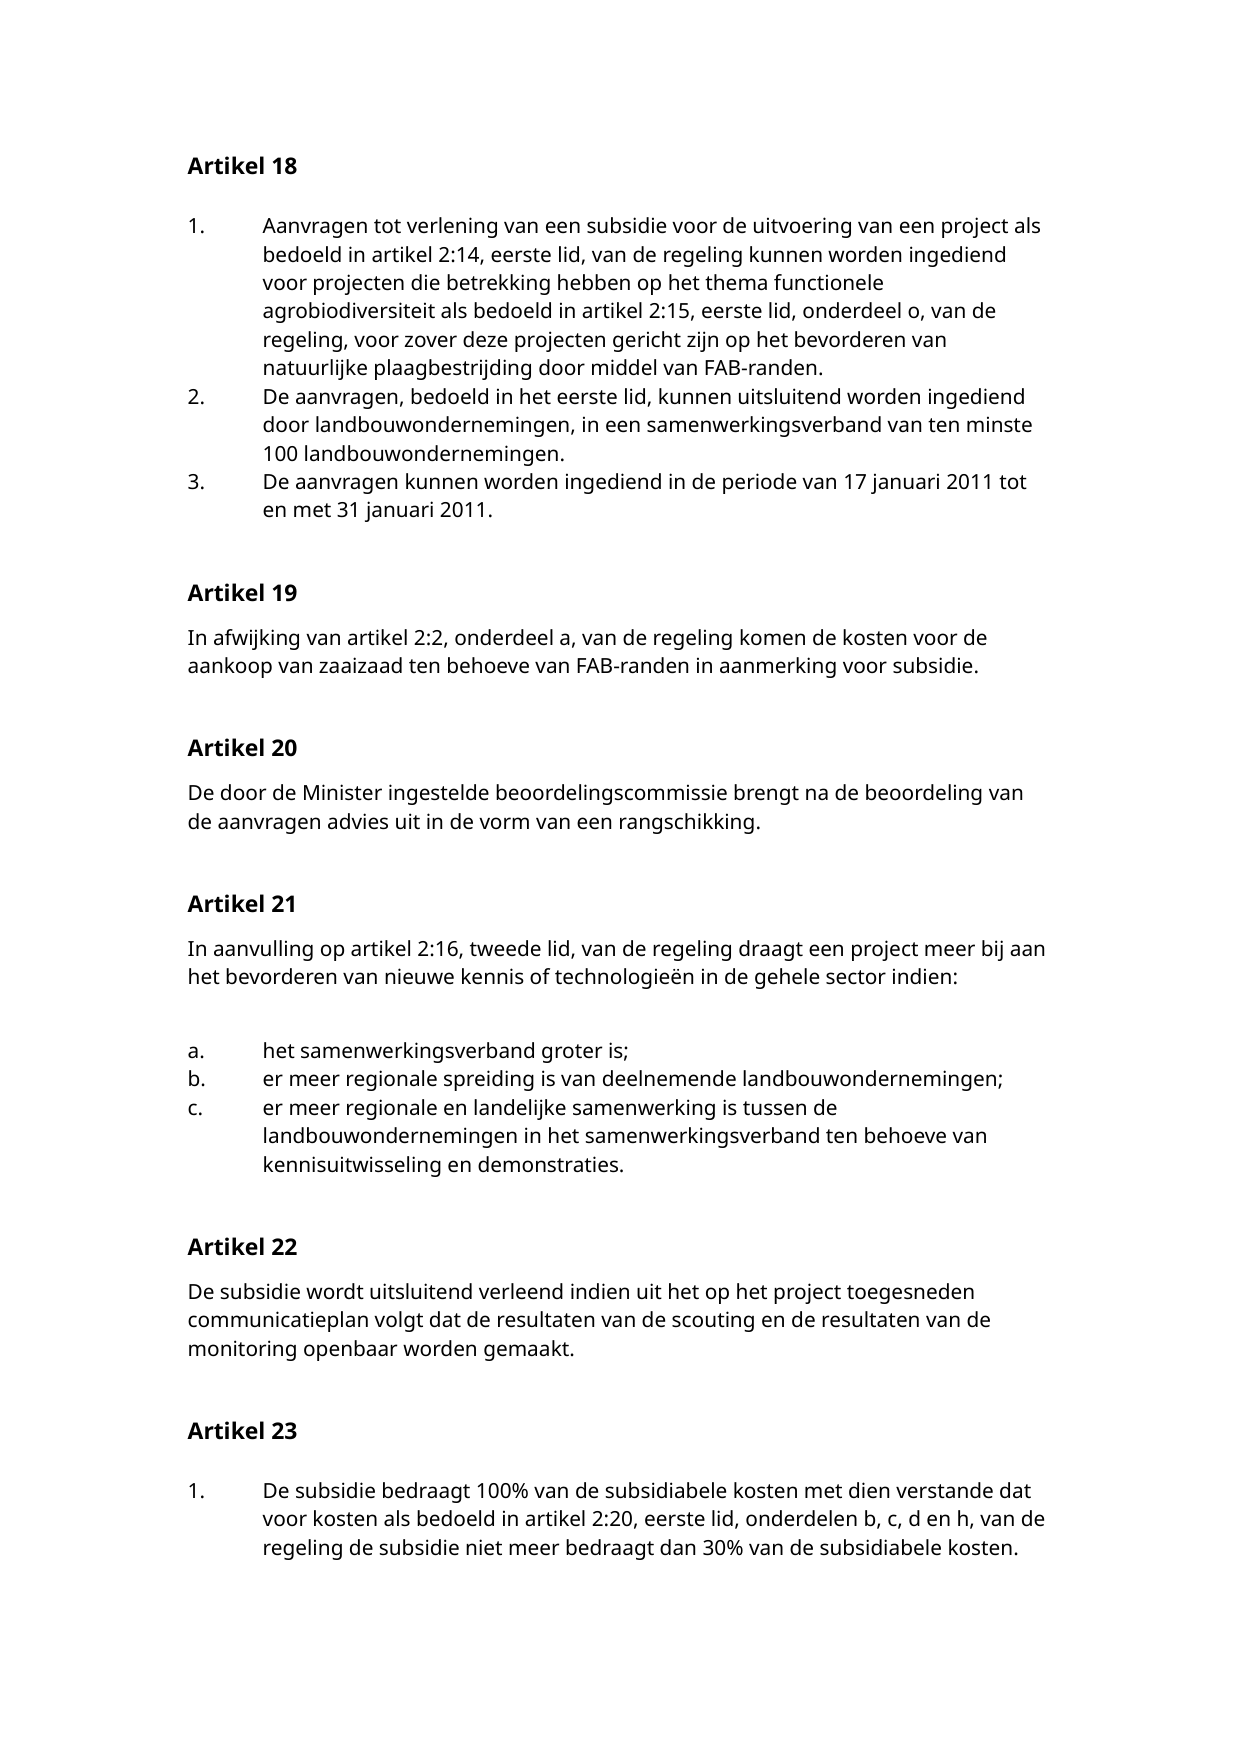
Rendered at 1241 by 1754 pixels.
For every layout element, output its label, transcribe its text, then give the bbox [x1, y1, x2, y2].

subtitle Artikel 21 [187, 888, 1053, 919]
list er meer regionale en landelijke samenwerking is tussen de landbouwondernemingen in het samenwerkingsverband ten behoeve van kennisuitwisseling en demonstraties. [187, 1093, 1053, 1178]
list De aanvragen kunnen worden ingediend in de periode van 17 januari 2011 tot en met 31 januari 2011. [187, 467, 1053, 524]
subtitle Artikel 18 [187, 150, 1053, 181]
list De aanvragen, bedoeld in het eerste lid, kunnen uitsluitend worden ingediend door landbouwondernemingen, in een samenwerkingsverband van ten minste 100 landbouwondernemingen. [187, 382, 1053, 467]
text De subsidie wordt uitsluitend verleend indien uit het op het project toegesneden communicatieplan volgt dat de resultaten van de scouting en de resultaten van de monitoring openbaar worden gemaakt. [187, 1277, 1053, 1362]
list De subsidie bedraagt 100% van de subsidiabele kosten met dien verstande dat voor kosten als bedoeld in artikel 2:20, eerste lid, onderdelen b, c, d en h, van de regeling de subsidie niet meer bedraagt dan 30% van de subsidiabele kosten. [187, 1476, 1053, 1561]
subtitle Artikel 20 [187, 732, 1053, 763]
subtitle Artikel 23 [187, 1415, 1053, 1446]
subtitle Artikel 19 [187, 577, 1053, 608]
list er meer regionale spreiding is van deelnemende landbouwondernemingen; [187, 1064, 1053, 1093]
text In afwijking van artikel 2:2, onderdeel a, van de regeling komen de kosten voor de aankoop van zaaizaad ten behoeve van FAB-randen in aanmerking voor subsidie. [187, 623, 1053, 680]
subtitle Artikel 22 [187, 1231, 1053, 1262]
list het samenwerkingsverband groter is; [187, 1036, 1053, 1064]
text De door de Minister ingestelde beoordelingscommissie brengt na de beoordeling van de aanvragen advies uit in de vorm van een rangschikking. [187, 778, 1053, 835]
text In aanvulling op artikel 2:16, tweede lid, van de regeling draagt een project meer bij aan het bevorderen van nieuwe kennis of technologieën in de gehele sector indien: [187, 934, 1053, 991]
list Aanvragen tot verlening van een subsidie voor de uitvoering van een project als bedoeld in artikel 2:14, eerste lid, van de regeling kunnen worden ingediend voor projecten die betrekking hebben op het thema functionele agrobiodiversiteit als bedoeld in artikel 2:15, eerste lid, onderdeel o, van de regeling, voor zover deze projecten gericht zijn op het bevorderen van natuurlijke plaagbestrijding door middel van FAB-randen. [187, 211, 1053, 382]
